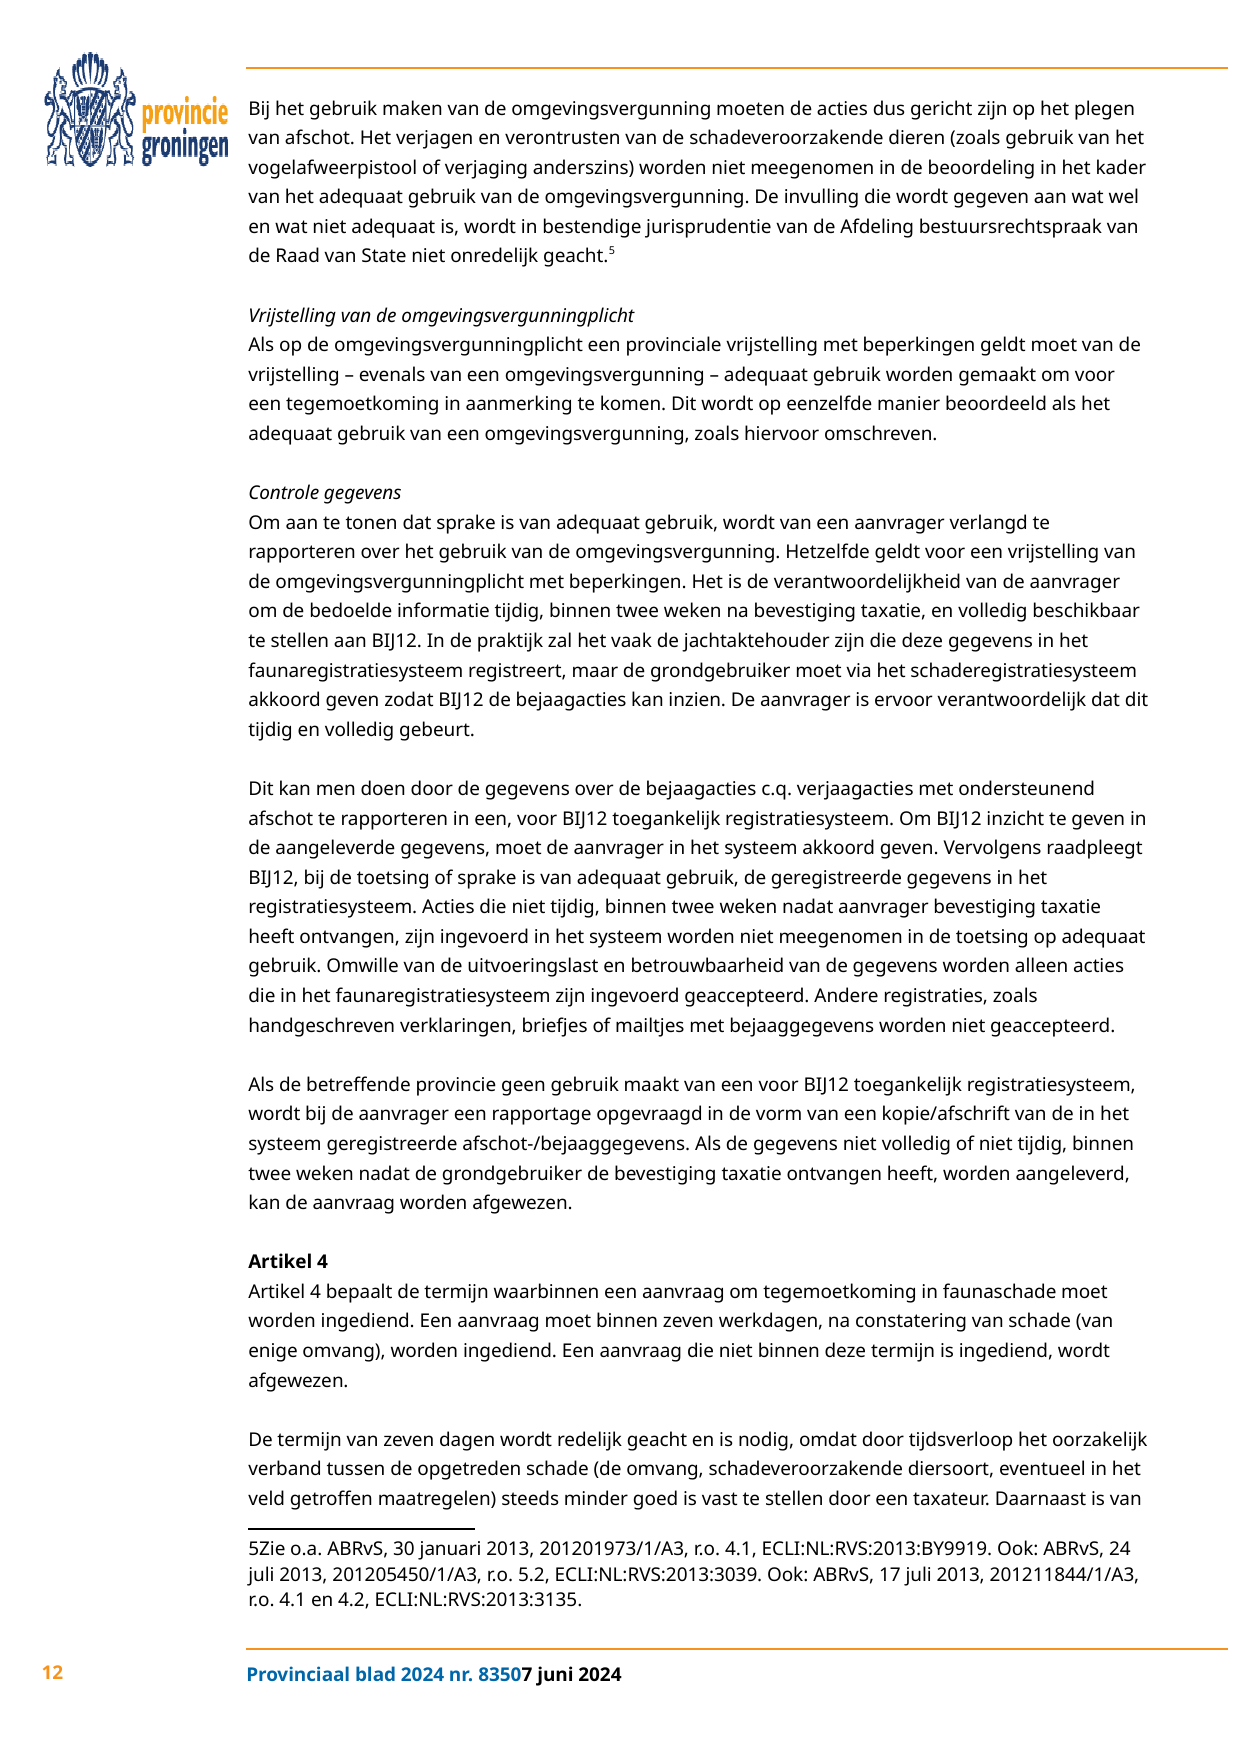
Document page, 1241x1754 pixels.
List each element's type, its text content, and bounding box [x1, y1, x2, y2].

picture [41, 47, 231, 172]
text Dit kan men doen door de gegevens over de bejaagacties c.q. verjaagacties met ondersteunend afschot te rapporteren in een, voor BIJ12 toegankelijk registratiesysteem. Om BIJ12 inzicht te geven in de aangeleverde gegevens, moet de aanvrager in het systeem akkoord geven. Vervolgens raadpleegt BIJ12, bij de toetsing of sprake is van adequaat gebruik, de geregistreerde gegevens in het registratiesysteem. Acties die niet tijdig, binnen twee weken nadat aanvrager bevestiging taxatie heeft ontvangen, zijn ingevoerd in het systeem worden niet meegenomen in de toetsing op adequaat gebruik. Omwille van de uitvoeringslast en betrouwbaarheid van de gegevens worden alleen acties die in het faunaregistratiesysteem zijn ingevoerd geaccepteerd. Andere registraties, zoals handgeschreven verklaringen, briefjes of mailtjes met bejaaggegevens worden niet geaccepteerd. [248, 775, 1152, 1038]
text De termijn van zeven dagen wordt redelijk geacht en is nodig, omdat door tijdsverloop het oorzakelijk verband tussen de opgetreden schade (de omvang, schadeveroorzakende diersoort, eventueel in het veld getroffen maatregelen) steeds minder goed is vast te stellen door een taxateur. Daarnaast is van [248, 1426, 1152, 1511]
text Als de betreffende provincie geen gebruik maakt van een voor BIJ12 toegankelijk registratiesysteem, wordt bij de aanvrager een rapportage opgevraagd in de vorm van een kopie/afschrift van de in het systeem geregistreerde afschot-/bejaaggegevens. Als de gegevens niet volledig of niet tijdig, binnen twee weken nadat de grondgebruiker de bevestiging taxatie ontvangen heeft, worden aangeleverd, kan de aanvraag worden afgewezen. [248, 1071, 1152, 1215]
text Zie o.a. ABRvS, 30 januari 2013, 201201973/1/A3, r.o. 4.1, ECLI:NL:RVS:2013:BY9919. Ook: ABRvS, 24 juli 2013, 201205450/1/A3, r.o. 5.2, ECLI:NL:RVS:2013:3039. Ook: ABRvS, 17 juli 2013, 201211844/1/A3, r.o. 4.1 en 4.2, ECLI:NL:RVS:2013:3135. [248, 1535, 1152, 1612]
text Vrijstelling van de omgevingsvergunningplicht [248, 302, 1152, 328]
text Als op de omgevingsvergunningplicht een provinciale vrijstelling met beperkingen geldt moet van de vrijstelling – evenals van een omgevingsvergunning – adequaat gebruik worden gemaakt om voor een tegemoetkoming in aanmerking te komen. Dit wordt op eenzelfde manier beoordeeld als het adequaat gebruik van een omgevingsvergunning, zoals hiervoor omschreven. [248, 331, 1152, 446]
text Controle gegevens [248, 479, 1152, 505]
text Artikel 4 bepaalt de termijn waarbinnen een aanvraag om tegemoetkoming in faunaschade moet worden ingediend. Een aanvraag moet binnen zeven werkdagen, na constatering van schade (van enige omvang), worden ingediend. Een aanvraag die niet binnen deze termijn is ingediend, wordt afgewezen. [248, 1278, 1152, 1393]
text Artikel 4 [248, 1248, 1152, 1274]
text Bij het gebruik maken van de omgevingsvergunning moeten de acties dus gericht zijn op het plegen van afschot. Het verjagen en verontrusten van de schadeveroorzakende dieren (zoals gebruik van het vogelafweerpistool of verjaging anderszins) worden niet meegenomen in de beoordeling in het kader van het adequaat gebruik van de omgevingsvergunning. De invulling die wordt gegeven aan wat wel en wat niet adequaat is, wordt in bestendige jurisprudentie van de Afdeling bestuursrechtspraak van de Raad van State niet onredelijk geacht. [248, 95, 1152, 268]
text Om aan te tonen dat sprake is van adequaat gebruik, wordt van een aanvrager verlangd te rapporteren over het gebruik van de omgevingsvergunning. Hetzelfde geldt voor een vrijstelling van de omgevingsvergunningplicht met beperkingen. Het is de verantwoordelijkheid van de aanvrager om de bedoelde informatie tijdig, binnen twee weken na bevestiging taxatie, en volledig beschikbaar te stellen aan BIJ12. In de praktijk zal het vaak de jachtaktehouder zijn die deze gegevens in het faunaregistratiesysteem registreert, maar de grondgebruiker moet via het schaderegistratiesysteem akkoord geven zodat BIJ12 de bejaagacties kan inzien. De aanvrager is ervoor verantwoordelijk dat dit tijdig en volledig gebeurt. [248, 509, 1152, 742]
